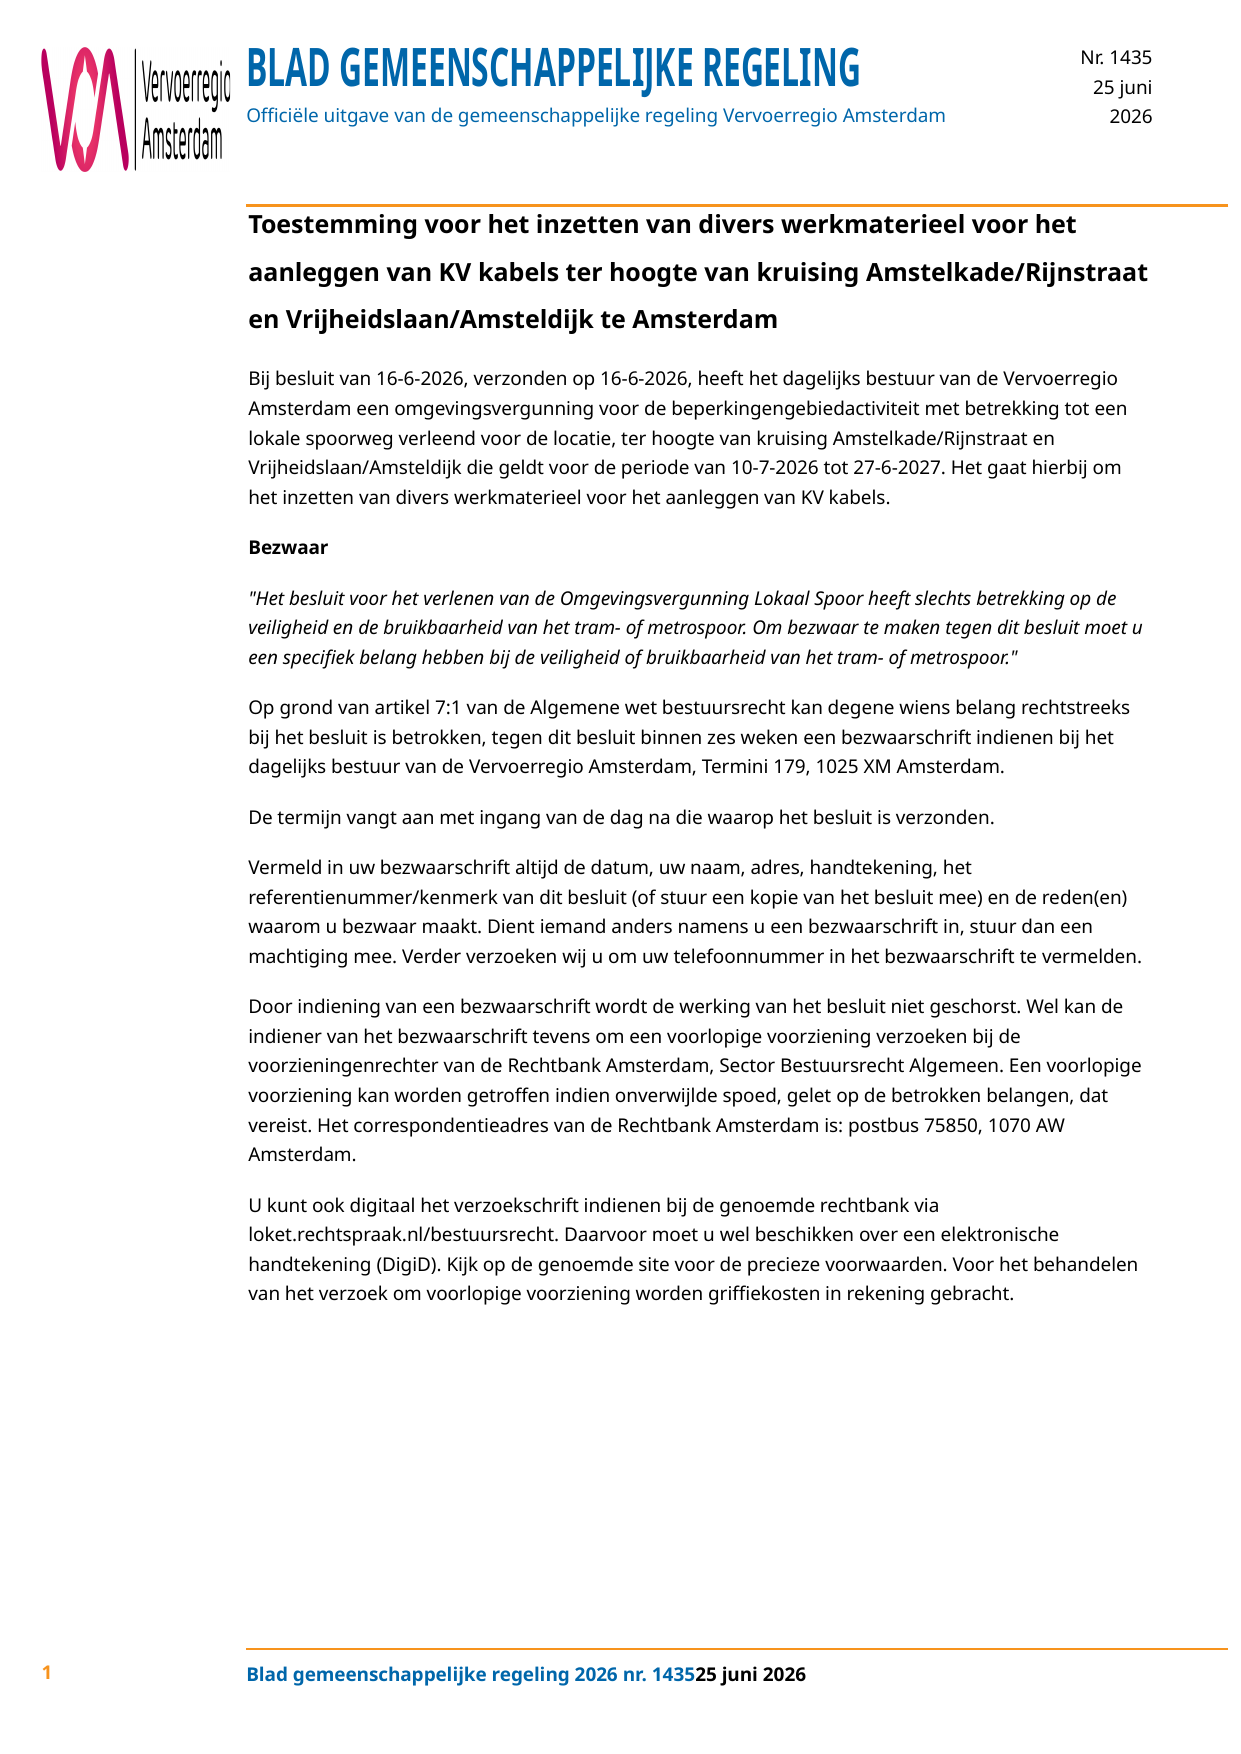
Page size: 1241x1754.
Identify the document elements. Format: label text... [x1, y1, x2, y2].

text Bezwaar [248, 534, 1152, 560]
picture [41, 47, 231, 172]
text "Het besluit voor het verlenen van de Omgevingsvergunning Lokaal Spoor heeft slechts betrekking op de veiligheid en de bruikbaarheid van het tram- of metrospoor. Om bezwaar te maken tegen dit besluit moet u een specifiek belang hebben bij de veiligheid of bruikbaarheid van het tram- of metrospoor." [248, 585, 1152, 669]
text Op grond van artikel 7:1 van de Algemene wet bestuursrecht kan degene wiens belang rechtstreeks bij het besluit is betrokken, tegen dit besluit binnen zes weken een bezwaarschrift indienen bij het dagelijks bestuur van de Vervoerregio Amsterdam, Termini 179, 1025 XM Amsterdam. [248, 694, 1152, 779]
text Toestemming voor het inzetten van divers werkmaterieel voor het aanleggen van KV kabels ter hoogte van kruising Amstelkade/Rijnstraat en Vrijheidslaan/Amsteldijk te Amsterdam [248, 207, 1152, 336]
text U kunt ook digitaal het verzoekschrift indienen bij de genoemde rechtbank via loket.rechtspraak.nl/bestuursrecht. Daarvoor moet u wel beschikken over een elektronische handtekening (DigiD). Kijk op de genoemde site voor de precieze voorwaarden. Voor het behandelen van het verzoek om voorlopige voorziening worden griffiekosten in rekening gebracht. [248, 1192, 1152, 1306]
text Door indiening van een bezwaarschrift wordt de werking van het besluit niet geschorst. Wel kan de indiener van het bezwaarschrift tevens om een voorlopige voorziening verzoeken bij de voorzieningenrechter van de Rechtbank Amsterdam, Sector Bestuursrecht Algemeen. Een voorlopige voorziening kan worden getroffen indien onverwijlde spoed, gelet op de betrokken belangen, dat vereist. Het correspondentieadres van de Rechtbank Amsterdam is: postbus 75850, 1070 AW Amsterdam. [248, 993, 1152, 1167]
text De termijn vangt aan met ingang van de dag na die waarop het besluit is verzonden. [248, 804, 1152, 829]
text Bij besluit van 16-6-2026, verzonden op 16-6-2026, heeft het dagelijks bestuur van de Vervoerregio Amsterdam een omgevingsvergunning voor de beperkingengebiedactiviteit met betrekking tot een lokale spoorweg verleend voor de locatie, ter hoogte van kruising Amstelkade/Rijnstraat en Vrijheidslaan/Amsteldijk die geldt voor de periode van 10-7-2026 tot 27-6-2027. Het gaat hierbij om het inzetten van divers werkmaterieel voor het aanleggen van KV kabels. [248, 366, 1152, 509]
text Vermeld in uw bezwaarschrift altijd de datum, uw naam, adres, handtekening, het referentienummer/kenmerk van dit besluit (of stuur een kopie van het besluit mee) en de reden(en) waarom u bezwaar maakt. Dient iemand anders namens u een bezwaarschrift in, stuur dan een machtiging mee. Verder verzoeken wij u om uw telefoonnummer in het bezwaarschrift te vermelden. [248, 854, 1152, 969]
